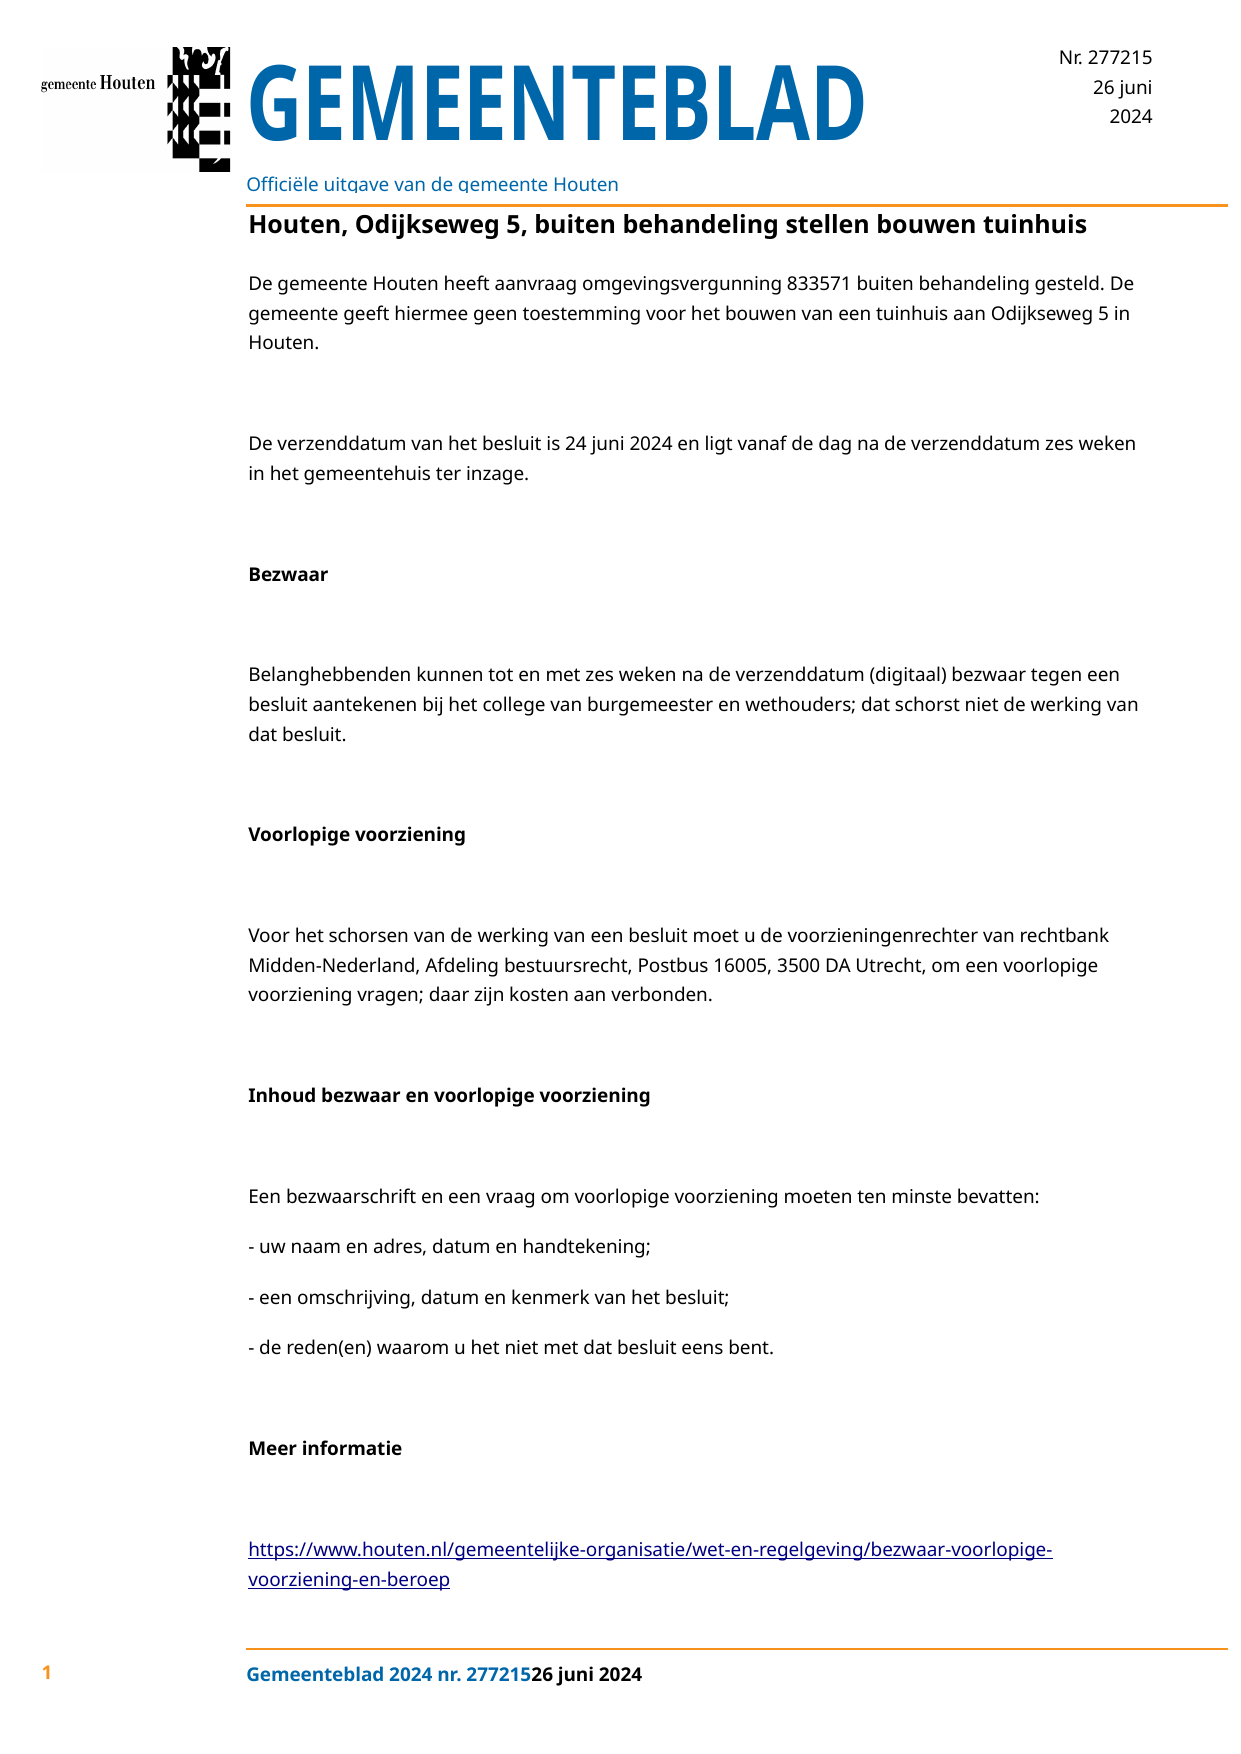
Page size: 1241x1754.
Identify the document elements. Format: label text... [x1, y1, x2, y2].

text - de reden(en) waarom u het niet met dat besluit eens bent. [248, 1334, 1152, 1360]
text De gemeente Houten heeft aanvraag omgevingsvergunning 833571 buiten behandeling gesteld. De gemeente geeft hiermee geen toestemming voor het bouwen van een tuinhuis aan Odijkseweg 5 in Houten. [248, 270, 1152, 355]
text Houten, Odijkseweg 5, buiten behandeling stellen bouwen tuinhuis [248, 207, 1152, 241]
text Belanghebbenden kunnen tot en met zes weken na de verzenddatum (digitaal) bezwaar tegen een besluit aantekenen bij het college van burgemeester en wethouders; dat schorst niet de werking van dat besluit. [248, 662, 1152, 746]
text Een bezwaarschrift en een vraag om voorlopige voorziening moeten ten minste bevatten: [248, 1183, 1152, 1209]
text De verzenddatum van het besluit is 24 juni 2024 en ligt vanaf de dag na de verzenddatum zes weken in het gemeentehuis ter inzage. [248, 430, 1152, 486]
text Inhoud bezwaar en voorlopige voorziening [248, 1082, 1152, 1108]
text Voor het schorsen van de werking van een besluit moet u de voorzieningenrechter van rechtbank Midden-Nederland, Afdeling bestuursrecht, Postbus 16005, 3500 DA Utrecht, om een voorlopige voorziening vragen; daar zijn kosten aan verbonden. [248, 922, 1152, 1007]
picture [41, 47, 231, 172]
text Voorlopige voorziening [248, 822, 1152, 847]
text - een omschrijving, datum en kenmerk van het besluit; [248, 1284, 1152, 1310]
text https://www.houten.nl/gemeentelijke-organisatie/wet-en-regelgeving/bezwaar-voorlopige-voorziening-en-beroep [248, 1536, 1152, 1591]
text - uw naam en adres, datum en handtekening; [248, 1234, 1152, 1259]
text Bezwaar [248, 561, 1152, 586]
text Meer informatie [248, 1435, 1152, 1461]
